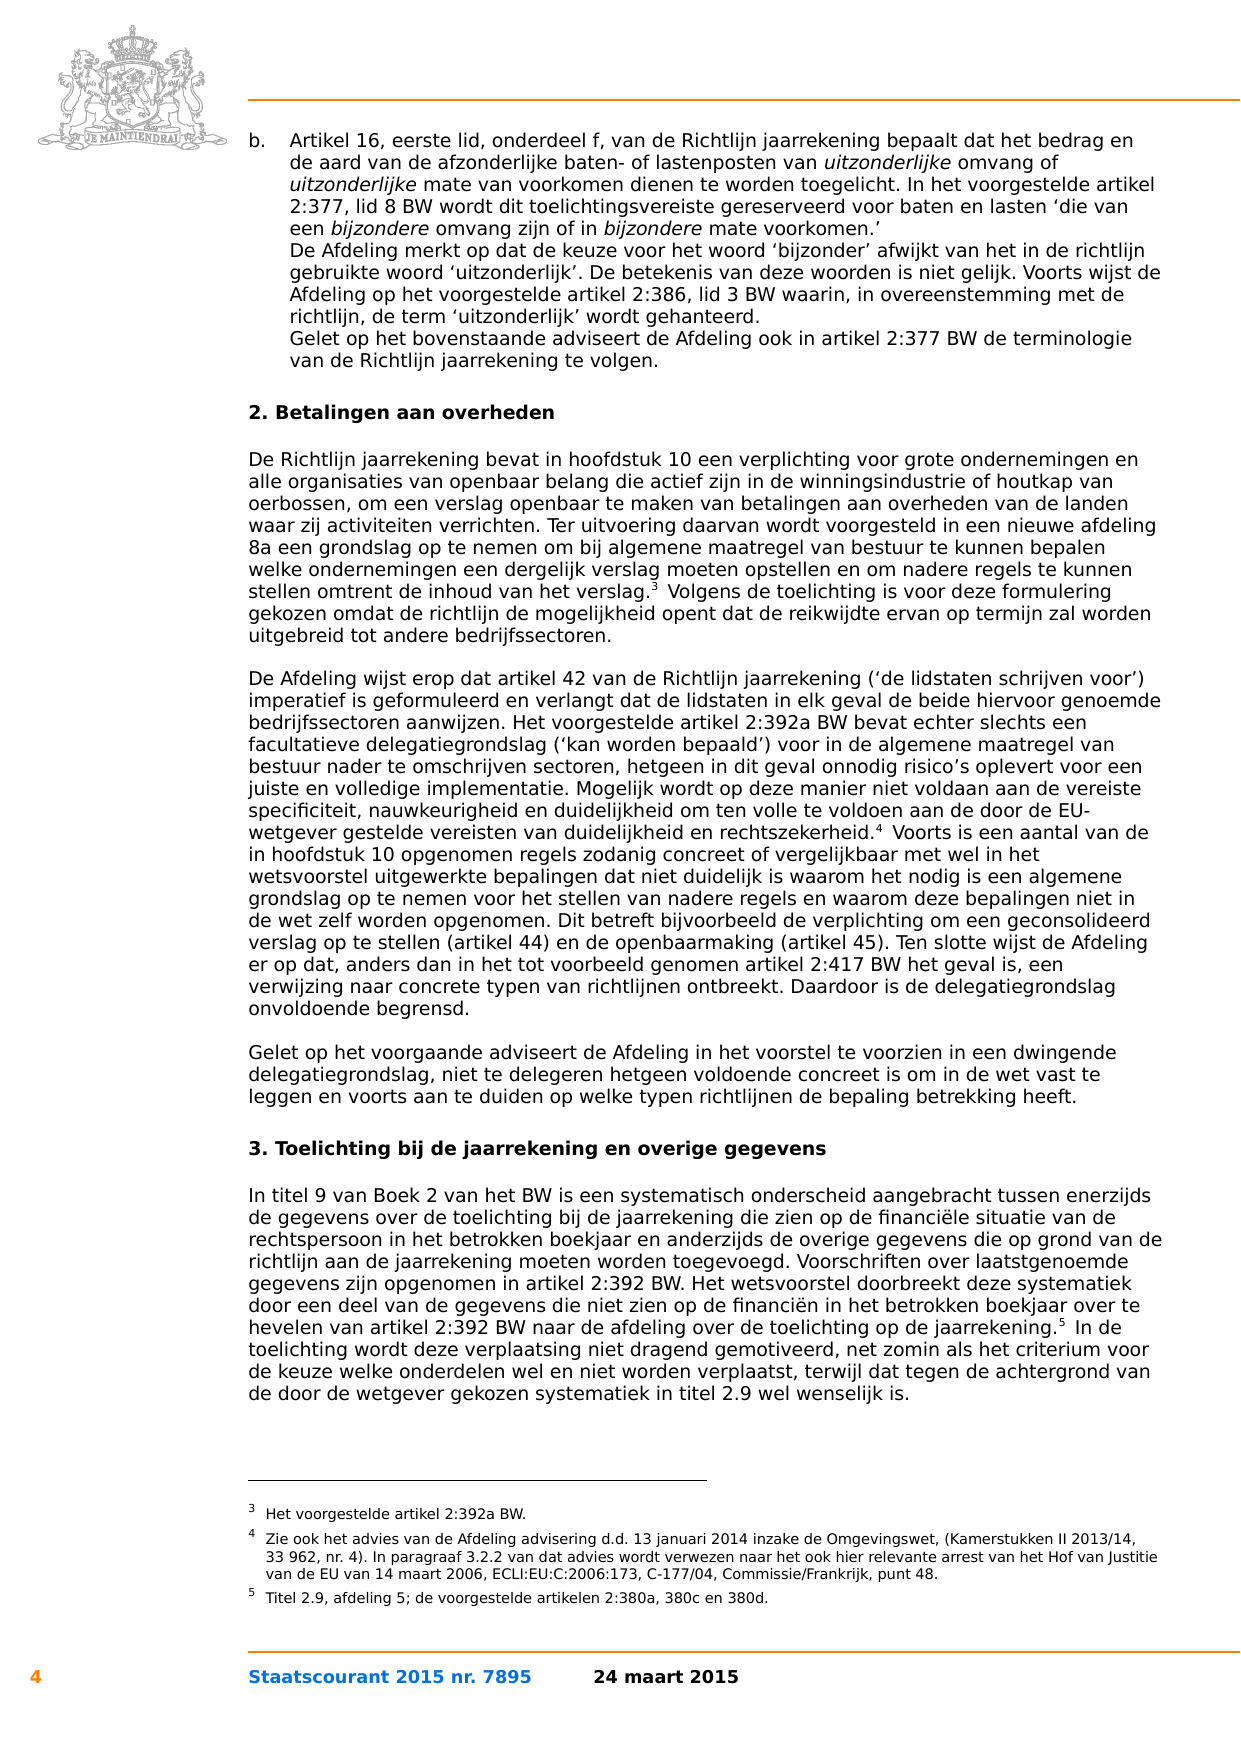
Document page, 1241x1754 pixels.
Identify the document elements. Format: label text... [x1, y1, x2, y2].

text Zie ook het advies van de Afdeling advisering d.d. 13 januari 2014 inzake de Omgevingswet, (Kamerstukken II 2013/14, 33 962, nr. 4). In paragraaf 3.2.2 van dat advies wordt verwezen naar het ook hier relevante arrest van het Hof van Justitie van de EU van 14 maart 2006, ECLI:EU:C:2006:173, C-177/04, Commissie/Frankrijk, punt 48. [248, 1527, 1163, 1583]
text Het voorgestelde artikel 2:392a BW. [248, 1502, 1163, 1524]
subtitle 2. Betalingen aan overheden [248, 402, 1163, 424]
text De Afdeling wijst erop dat artikel 42 van de Richtlijn jaarrekening (‘de lidstaten schrijven voor’) imperatief is geformuleerd en verlangt dat de lidstaten in elk geval de beide hiervoor genoemde bedrijfssectoren aanwijzen. Het voorgestelde artikel 2:392a BW bevat echter slechts een facultatieve delegatiegrondslag (‘kan worden bepaald’) voor in de algemene maatregel van bestuur nader te omschrijven sectoren, hetgeen in dit geval onnodig risico’s oplevert voor een juiste en volledige implementatie. Mogelijk wordt op deze manier niet voldaan aan de vereiste specificiteit, nauwkeurigheid en duidelijkheid om ten volle te voldoen aan de door de EU-wetgever gestelde vereisten van duidelijkheid en rechtszekerheid. Voorts is een aantal van de in hoofdstuk 10 opgenomen regels zodanig concreet of vergelijkbaar met wel in het wetsvoorstel uitgewerkte bepalingen dat niet duidelijk is waarom het nodig is een algemene grondslag op te nemen voor het stellen van nadere regels en waarom deze bepalingen niet in de wet zelf worden opgenomen. Dit betreft bijvoorbeeld de verplichting om een geconsolideerd verslag op te stellen (artikel 44) en de openbaarmaking (artikel 45). Ten slotte wijst de Afdeling er op dat, anders dan in het tot voorbeeld genomen artikel 2:417 BW het geval is, een verwijzing naar concrete typen van richtlijnen ontbreekt. Daardoor is de delegatiegrondslag onvoldoende begrensd. [248, 668, 1163, 1020]
text De Afdeling merkt op dat de keuze voor het woord ‘bijzonder’ afwijkt van het in de richtlijn gebruikte woord ‘uitzonderlijk’. De betekenis van deze woorden is niet gelijk. Voorts wijst de Afdeling op het voorgestelde artikel 2:386, lid 3 BW waarin, in overeenstemming met de richtlijn, de term ‘uitzonderlijk’ wordt gehanteerd. [289, 240, 1163, 328]
text Titel 2.9, afdeling 5; de voorgestelde artikelen 2:380a, 380c en 380d. [248, 1586, 1163, 1608]
text b. Artikel 16, eerste lid, onderdeel f, van de Richtlijn jaarrekening bepaalt dat het bedrag en de aard van de afzonderlijke baten- of lastenposten van uitzonderlijke omvang of uitzonderlijke mate van voorkomen dienen te worden toegelicht. In het voorgestelde artikel 2:377, lid 8 BW wordt dit toelichtingsvereiste gereserveerd voor baten en lasten ‘die van een bijzondere omvang zijn of in bijzondere mate voorkomen.’ [248, 130, 1163, 240]
text In titel 9 van Boek 2 van het BW is een systematisch onderscheid aangebracht tussen enerzijds de gegevens over de toelichting bij de jaarrekening die zien op de financiële situatie van de rechtspersoon in het betrokken boekjaar en anderzijds de overige gegevens die op grond van de richtlijn aan de jaarrekening moeten worden toegevoegd. Voorschriften over laatstgenoemde gegevens zijn opgenomen in artikel 2:392 BW. Het wetsvoorstel doorbreekt deze systematiek door een deel van de gegevens die niet zien op de financiën in het betrokken boekjaar over te hevelen van artikel 2:392 BW naar de afdeling over de toelichting op de jaarrekening. In de toelichting wordt deze verplaatsing niet dragend gemotiveerd, net zomin als het criterium voor de keuze welke onderdelen wel en niet worden verplaatst, terwijl dat tegen de achtergrond van de door de wetgever gekozen systematiek in titel 2.9 wel wenselijk is. [248, 1185, 1163, 1404]
picture [38, 25, 227, 150]
text Gelet op het bovenstaande adviseert de Afdeling ook in artikel 2:377 BW de terminologie van de Richtlijn jaarrekening te volgen. [289, 328, 1163, 372]
text Gelet op het voorgaande adviseert de Afdeling in het voorstel te voorzien in een dwingende delegatiegrondslag, niet te delegeren hetgeen voldoende concreet is om in de wet vast te leggen en voorts aan te duiden op welke typen richtlijnen de bepaling betrekking heeft. [248, 1042, 1163, 1108]
text De Richtlijn jaarrekening bevat in hoofdstuk 10 een verplichting voor grote ondernemingen en alle organisaties van openbaar belang die actief zijn in de winningsindustrie of houtkap van oerbossen, om een verslag openbaar te maken van betalingen aan overheden van de landen waar zij activiteiten verrichten. Ter uitvoering daarvan wordt voorgesteld in een nieuwe afdeling 8a een grondslag op te nemen om bij algemene maatregel van bestuur te kunnen bepalen welke ondernemingen een dergelijk verslag moeten opstellen en om nadere regels te kunnen stellen omtrent de inhoud van het verslag. Volgens de toelichting is voor deze formulering gekozen omdat de richtlijn de mogelijkheid opent dat de reikwijdte ervan op termijn zal worden uitgebreid tot andere bedrijfssectoren. [248, 449, 1163, 646]
subtitle 3. Toelichting bij de jaarrekening en overige gegevens [248, 1138, 1163, 1160]
